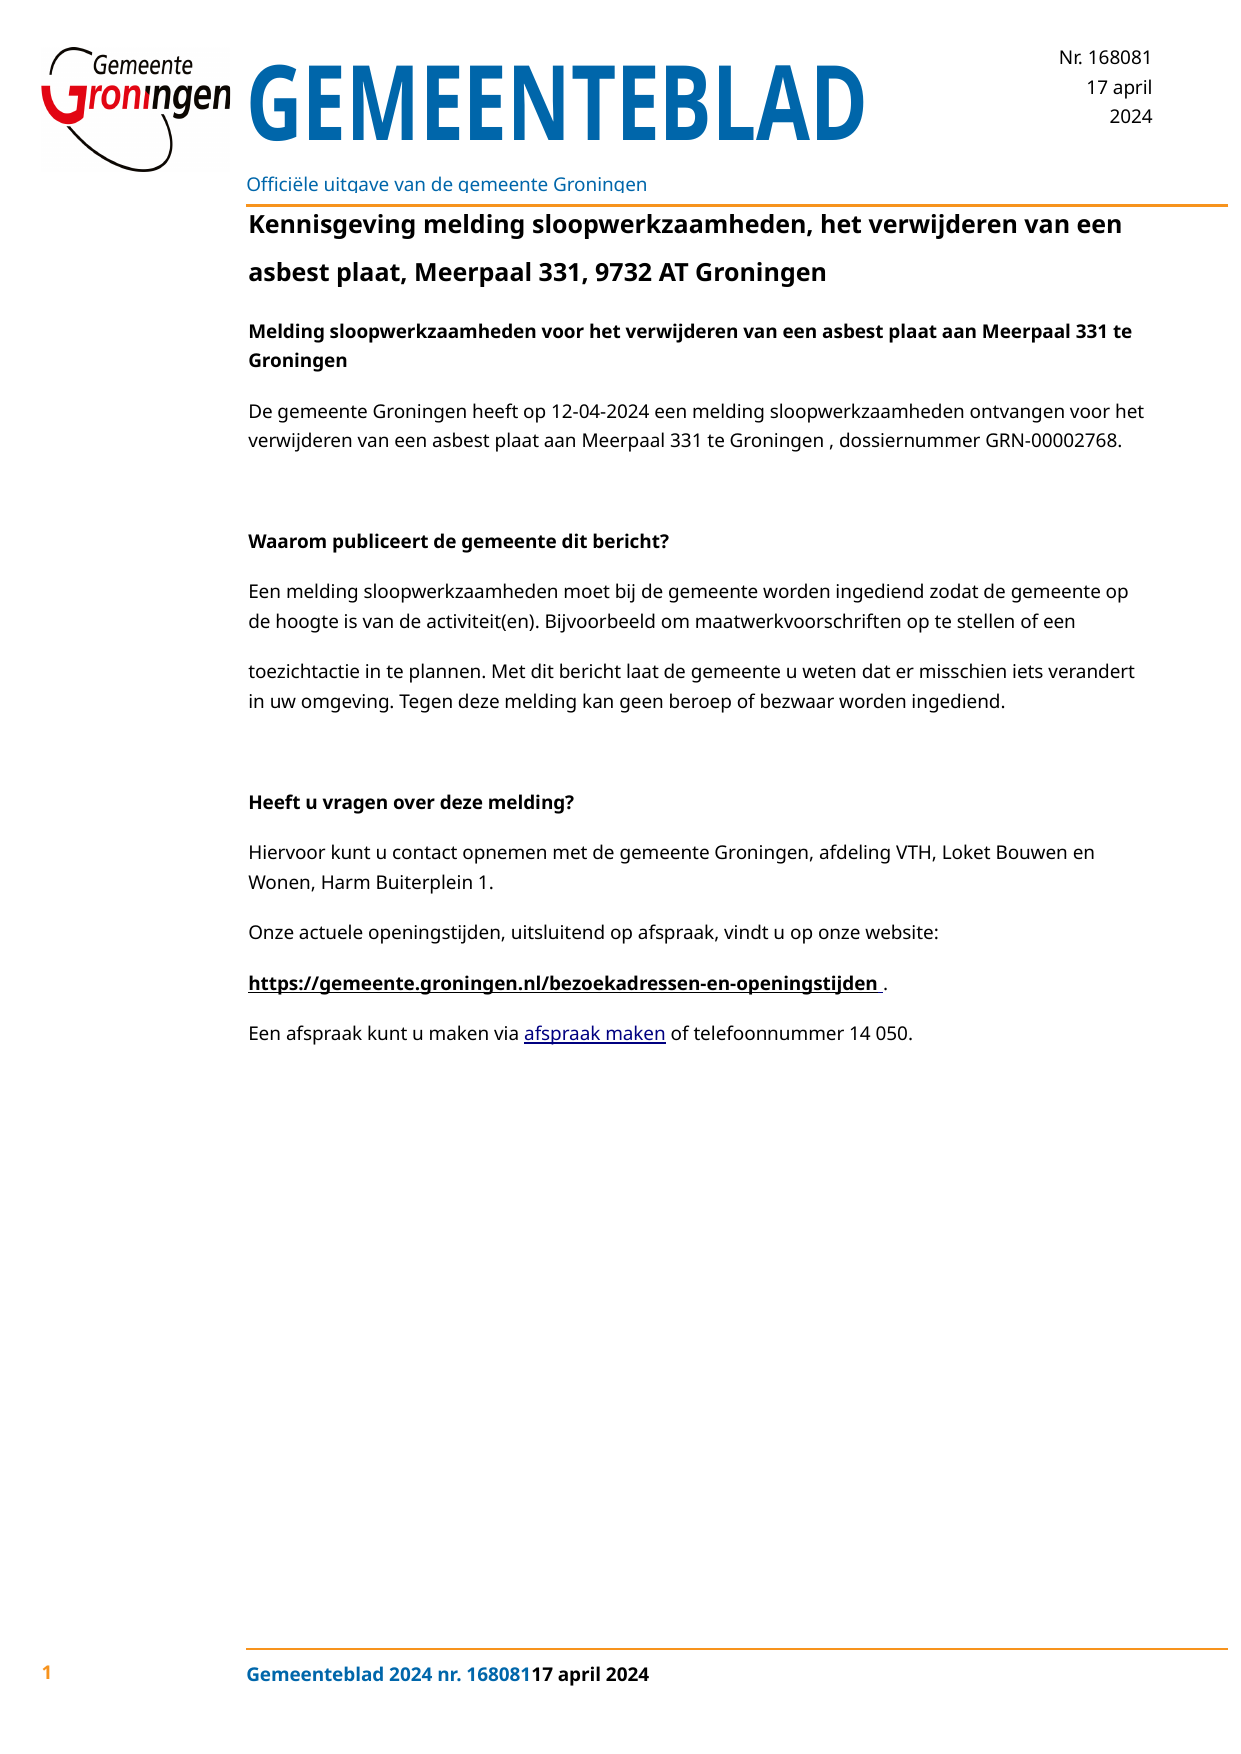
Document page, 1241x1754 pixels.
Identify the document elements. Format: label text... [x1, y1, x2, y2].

text Melding sloopwerkzaamheden voor het verwijderen van een asbest plaat aan Meerpaal 331 te Groningen [248, 318, 1152, 373]
text Een afspraak kunt u maken via afspraak maken of telefoonnummer 14 050. [248, 1020, 1152, 1046]
text Waarom publiceert de gemeente dit bericht? [248, 528, 1152, 554]
text Heeft u vragen over deze melding? [248, 789, 1152, 815]
text Onze actuele openingstijden, uitsluitend op afspraak, vindt u op onze website: [248, 919, 1152, 945]
picture [41, 47, 231, 172]
text https://gemeente.groningen.nl/bezoekadressen-en-openingstijden . [248, 970, 1152, 996]
text toezichtactie in te plannen. Met dit bericht laat de gemeente u weten dat er misschien iets verandert in uw omgeving. Tegen deze melding kan geen beroep of bezwaar worden ingediend. [248, 659, 1152, 714]
text Een melding sloopwerkzaamheden moet bij de gemeente worden ingediend zodat de gemeente op de hoogte is van de activiteit(en). Bijvoorbeeld om maatwerkvoorschriften op te stellen of een [248, 579, 1152, 634]
text Kennisgeving melding sloopwerkzaamheden, het verwijderen van een asbest plaat, Meerpaal 331, 9732 AT Groningen [248, 207, 1152, 288]
text Hiervoor kunt u contact opnemen met de gemeente Groningen, afdeling VTH, Loket Bouwen en Wonen, Harm Buiterplein 1. [248, 839, 1152, 895]
text De gemeente Groningen heeft op 12-04-2024 een melding sloopwerkzaamheden ontvangen voor het verwijderen van een asbest plaat aan Meerpaal 331 te Groningen , dossiernummer GRN-00002768. [248, 398, 1152, 453]
